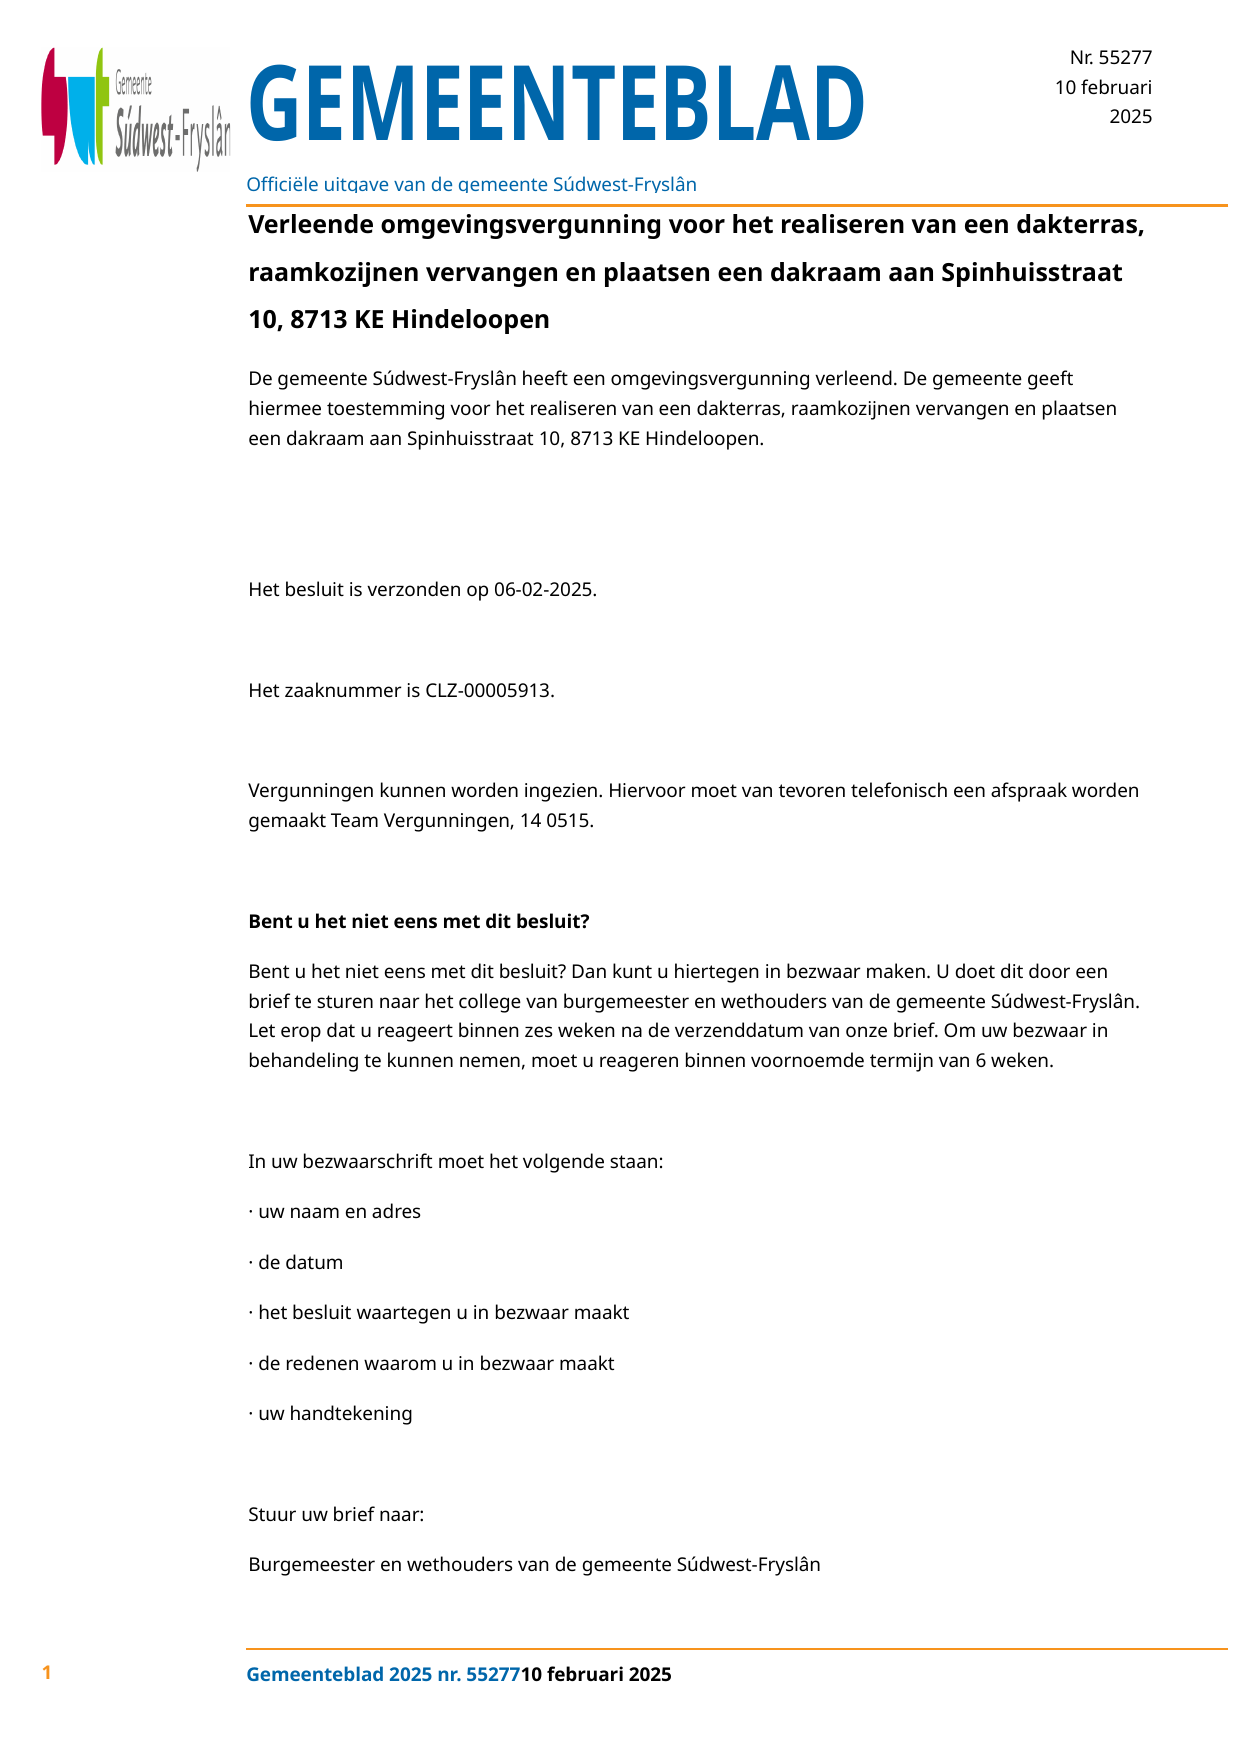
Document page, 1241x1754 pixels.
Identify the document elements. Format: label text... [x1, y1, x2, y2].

text In uw bezwaarschrift moet het volgende staan: [248, 1148, 1152, 1174]
text Het besluit is verzonden op 06-02-2025. [248, 576, 1152, 602]
text Verleende omgevingsvergunning voor het realiseren van een dakterras, raamkozijnen vervangen en plaatsen een dakraam aan Spinhuisstraat 10, 8713 KE Hindeloopen [248, 207, 1152, 336]
picture [41, 47, 231, 172]
text Bent u het niet eens met dit besluit? [248, 908, 1152, 934]
text · het besluit waartegen u in bezwaar maakt [248, 1299, 1152, 1325]
text Burgemeester en wethouders van de gemeente Súdwest-Fryslân [248, 1551, 1152, 1577]
text De gemeente Súdwest-Fryslân heeft een omgevingsvergunning verleend. De gemeente geeft hiermee toestemming voor het realiseren van een dakterras, raamkozijnen vervangen en plaatsen een dakraam aan Spinhuisstraat 10, 8713 KE Hindeloopen. [248, 366, 1152, 450]
text Vergunningen kunnen worden ingezien. Hiervoor moet van tevoren telefonisch een afspraak worden gemaakt Team Vergunningen, 14 0515. [248, 778, 1152, 833]
text Stuur uw brief naar: [248, 1501, 1152, 1527]
text · de datum [248, 1249, 1152, 1274]
text Bent u het niet eens met dit besluit? Dan kunt u hiertegen in bezwaar maken. U doet dit door een brief te sturen naar het college van burgemeester en wethouders van de gemeente Súdwest-Fryslân. Let erop dat u reageert binnen zes weken na de verzenddatum van onze brief. Om uw bezwaar in behandeling te kunnen nemen, moet u reageren binnen voornoemde termijn van 6 weken. [248, 958, 1152, 1073]
text · uw handtekening [248, 1400, 1152, 1426]
text Het zaaknummer is CLZ-00005913. [248, 677, 1152, 702]
text · de redenen waarom u in bezwaar maakt [248, 1350, 1152, 1375]
text · uw naam en adres [248, 1198, 1152, 1224]
